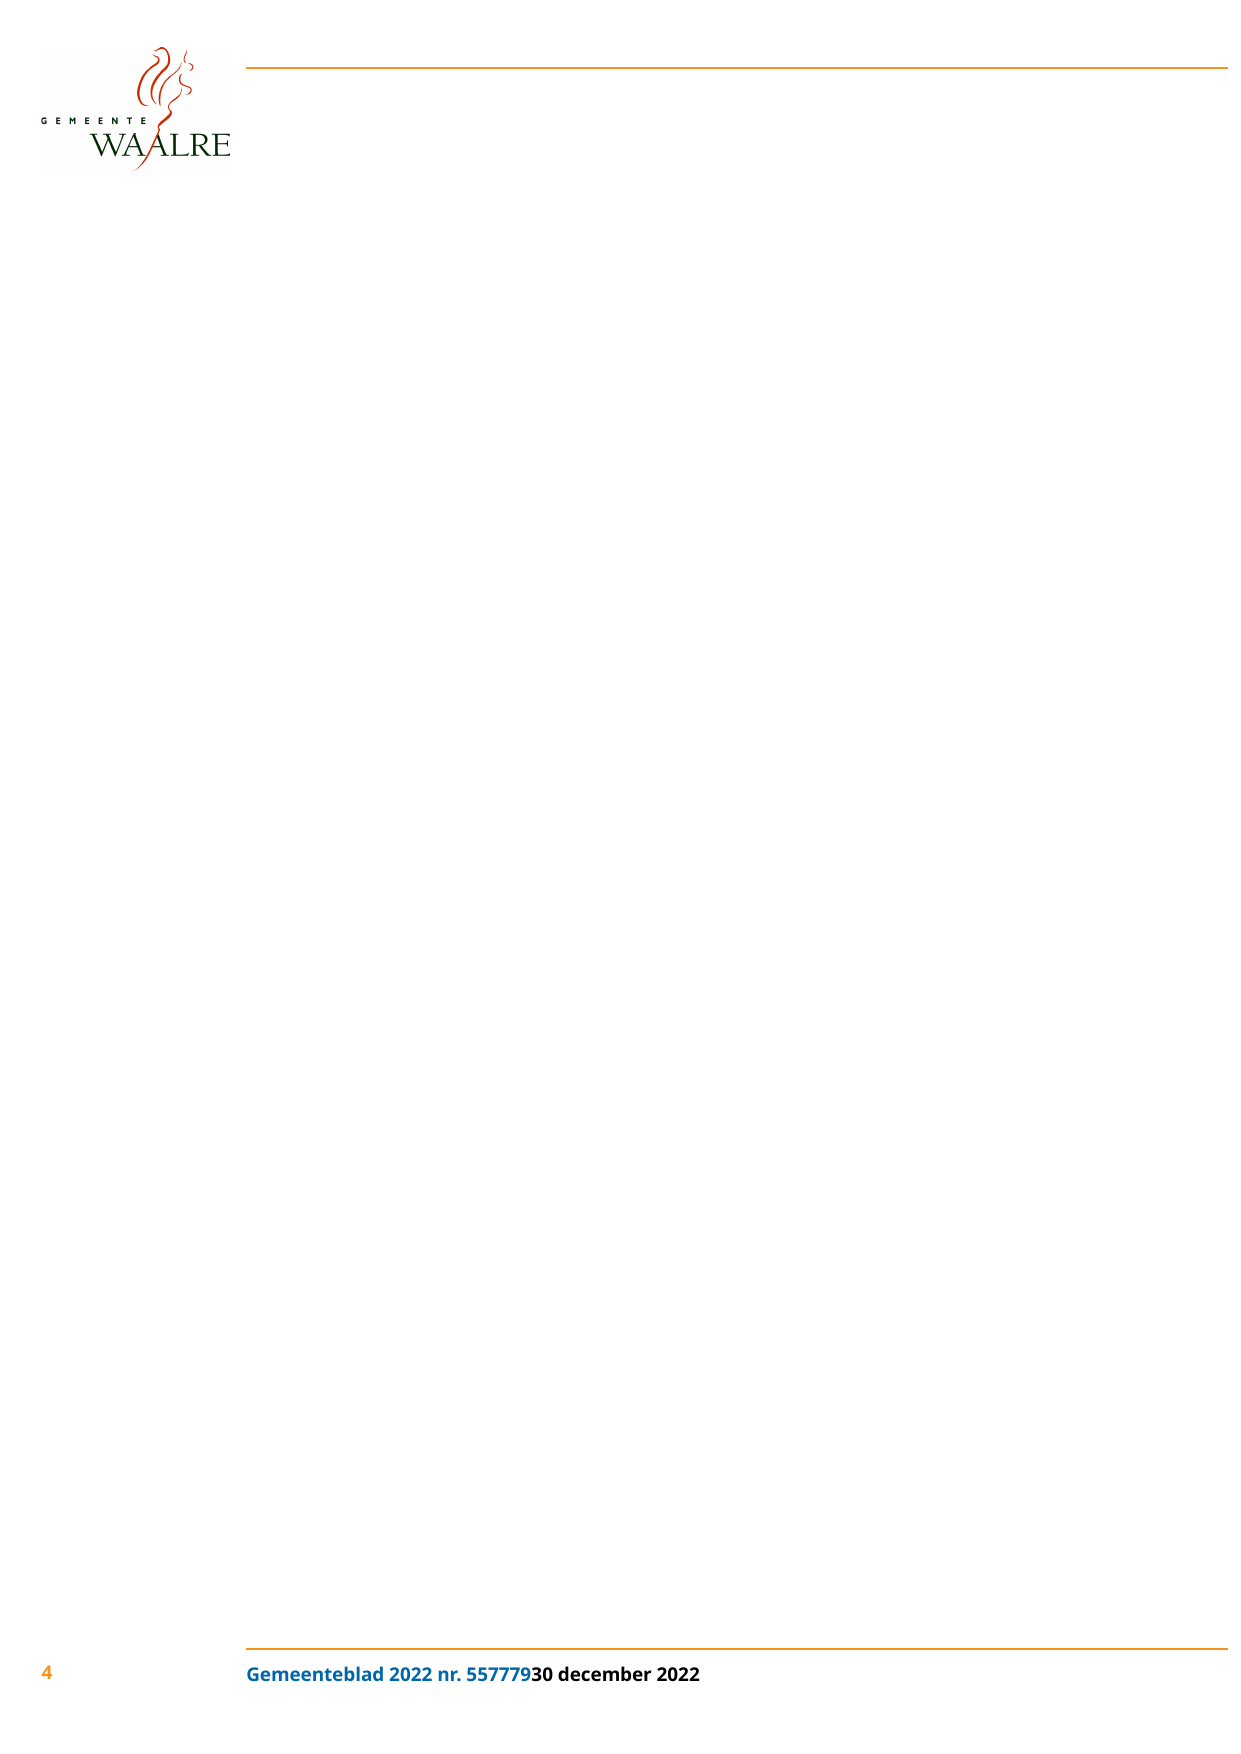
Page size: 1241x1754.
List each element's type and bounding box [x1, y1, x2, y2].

picture [41, 47, 231, 172]
